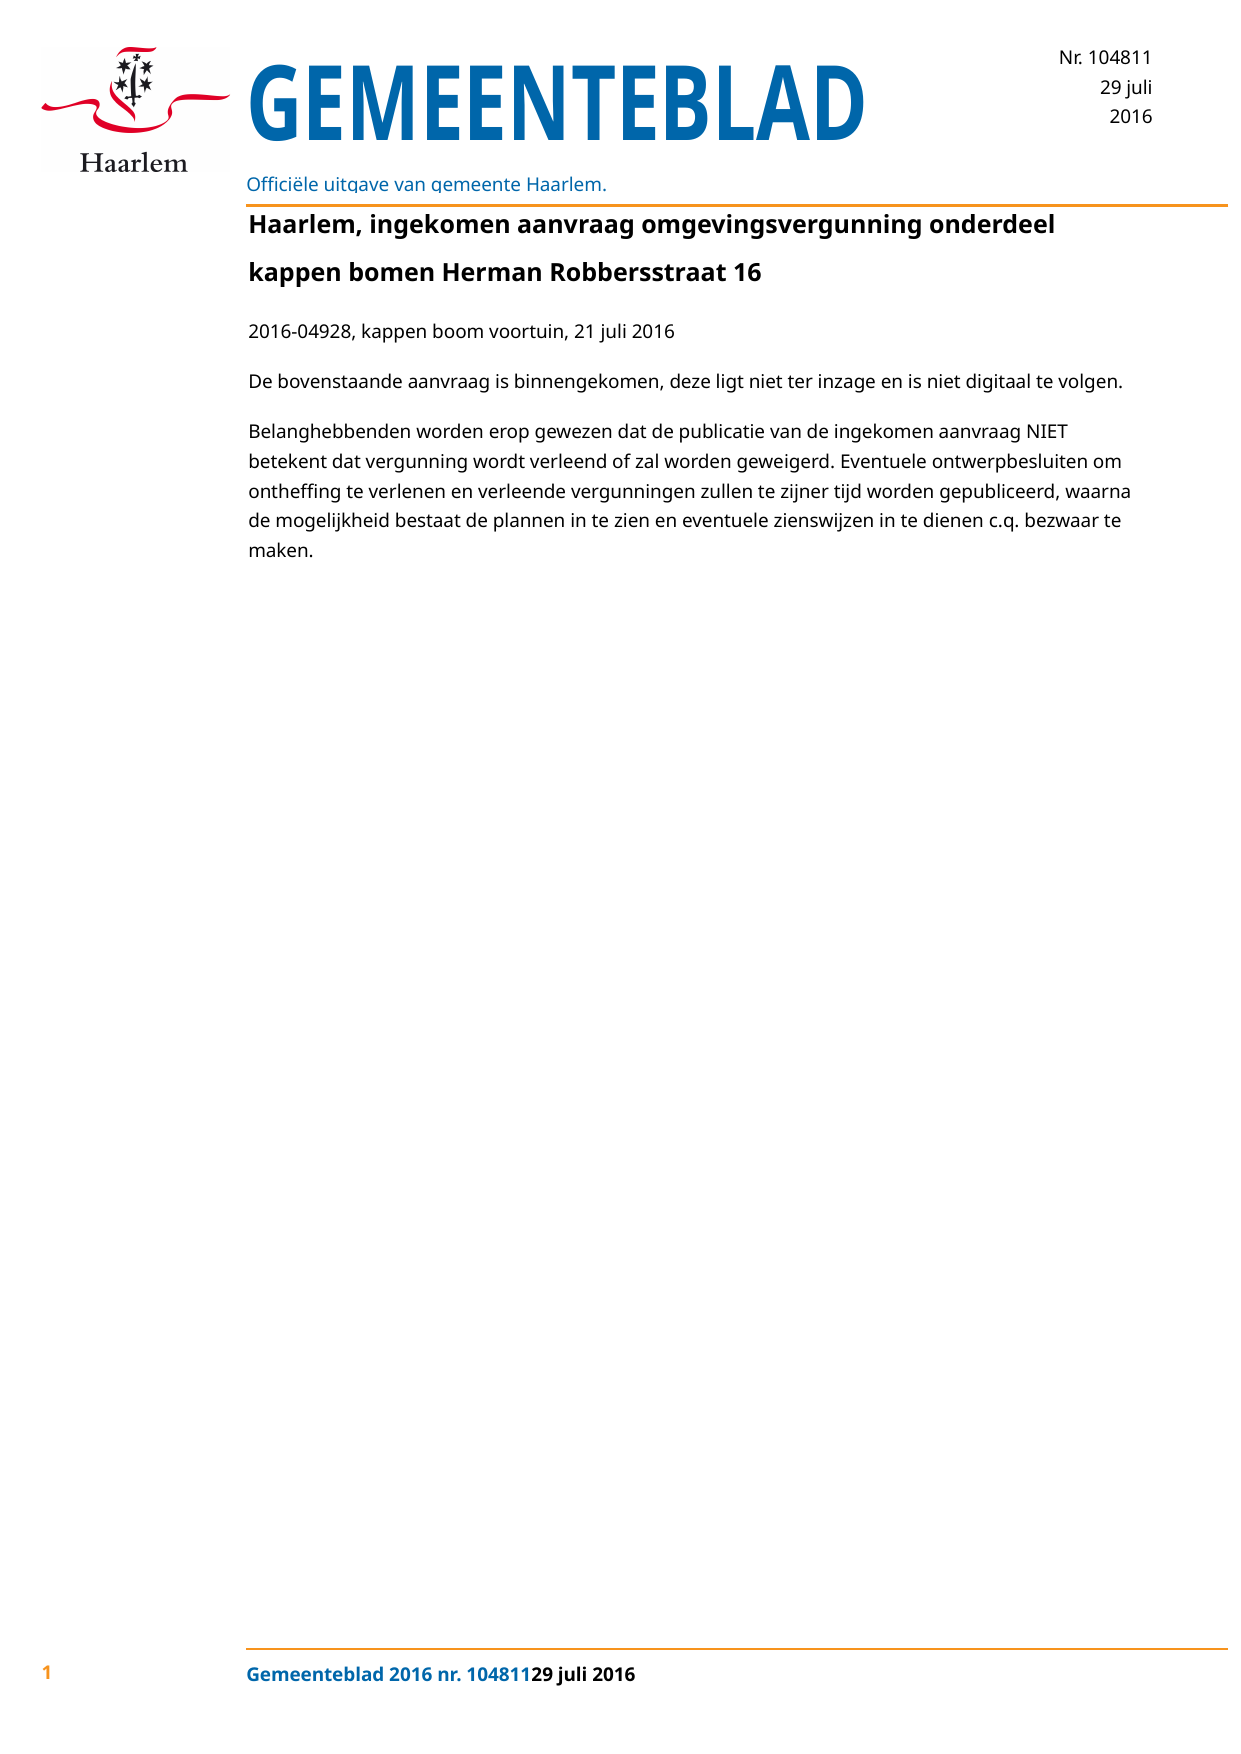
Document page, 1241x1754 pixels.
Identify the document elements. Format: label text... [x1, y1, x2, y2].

text Haarlem, ingekomen aanvraag omgevingsvergunning onderdeel kappen bomen Herman Robbersstraat 16 [248, 207, 1152, 288]
text 2016-04928, kappen boom voortuin, 21 juli 2016 [248, 318, 1152, 344]
picture [41, 47, 231, 172]
text De bovenstaande aanvraag is binnengekomen, deze ligt niet ter inzage en is niet digitaal te volgen. [248, 368, 1152, 394]
text Belanghebbenden worden erop gewezen dat de publicatie van de ingekomen aanvraag NIET betekent dat vergunning wordt verleend of zal worden geweigerd. Eventuele ontwerpbesluiten om ontheffing te verlenen en verleende vergunningen zullen te zijner tijd worden gepubliceerd, waarna de mogelijkheid bestaat de plannen in te zien en eventuele zienswijzen in te dienen c.q. bezwaar te maken. [248, 419, 1152, 563]
